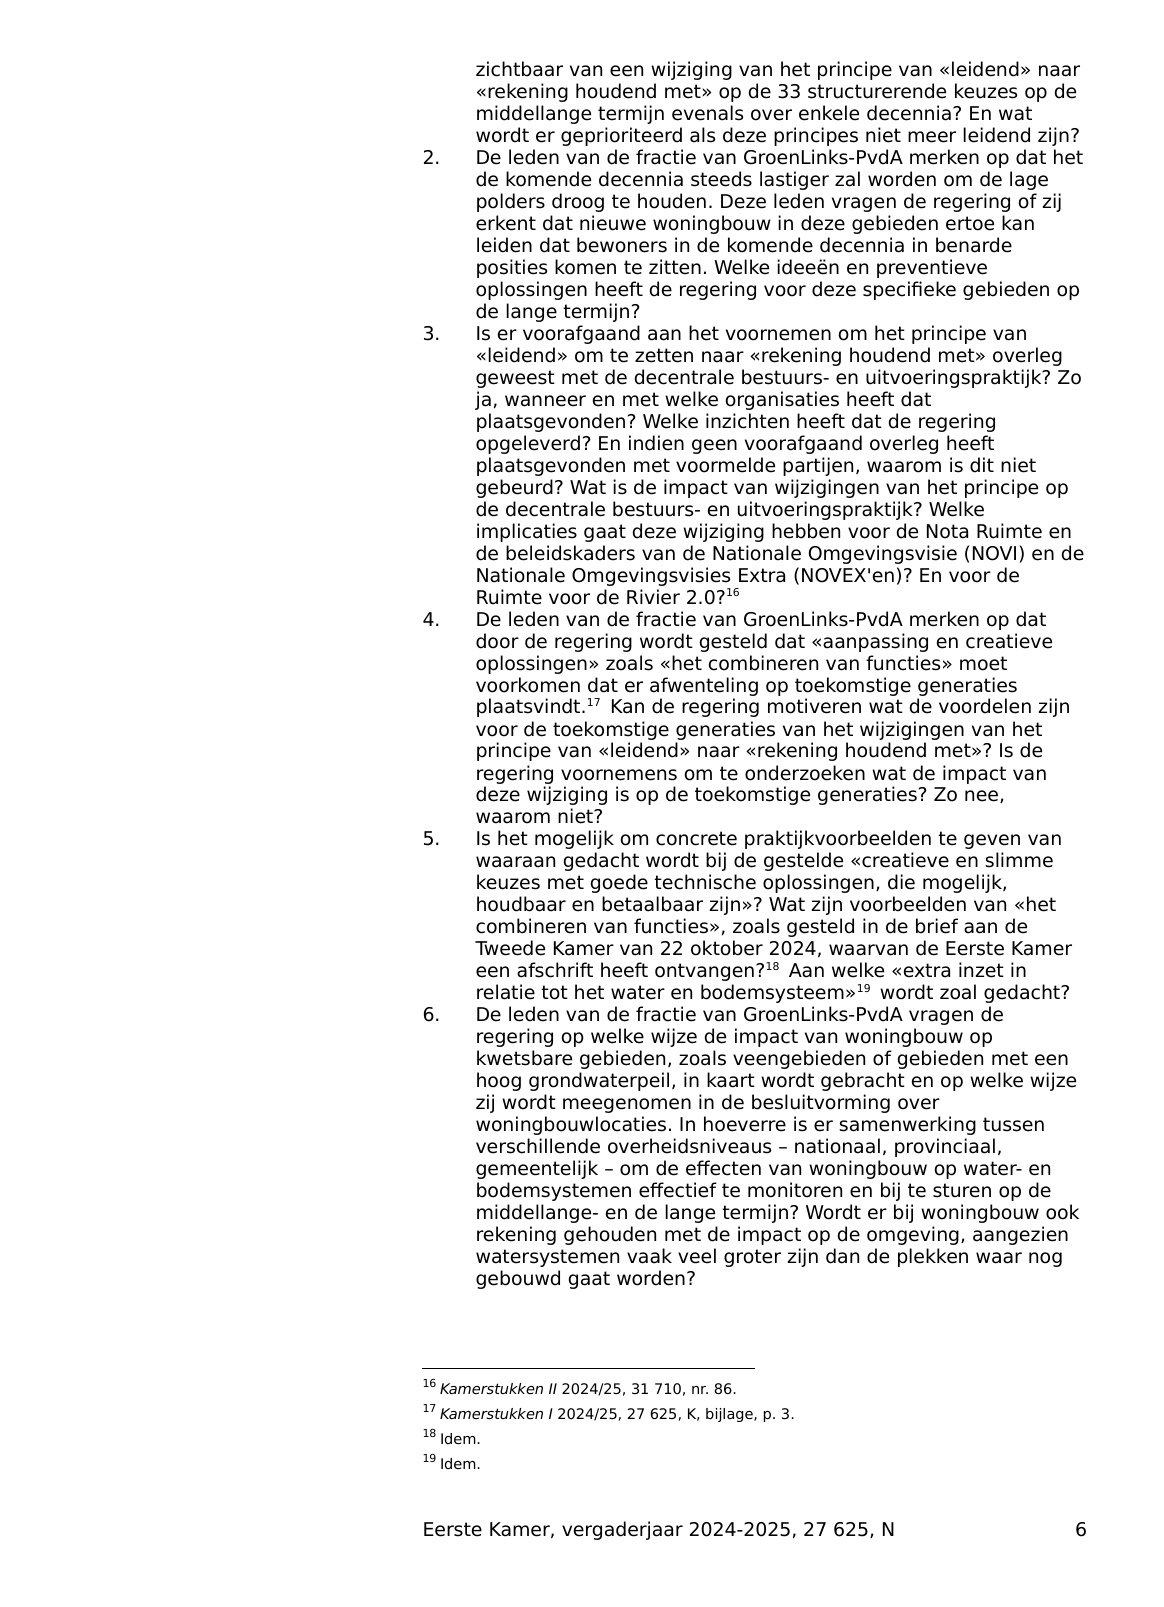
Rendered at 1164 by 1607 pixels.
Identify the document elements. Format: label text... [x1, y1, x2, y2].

text zichtbaar van een wijziging van het principe van «leidend» naar «rekening houdend met» op de 33 structurerende keuzes op de middellange termijn evenals over enkele decennia? En wat wordt er geprioriteerd als deze principes niet meer leidend zijn? [422, 59, 1087, 147]
text Kamerstukken II 2024/25, 31 710, nr. 86. [422, 1377, 1087, 1399]
text Idem. [422, 1427, 1087, 1449]
text Kamerstukken I 2024/25, 27 625, K, bijlage, p. 3. [422, 1402, 1087, 1424]
text 2. De leden van de fractie van GroenLinks-PvdA merken op dat het de komende decennia steeds lastiger zal worden om de lage polders droog te houden. Deze leden vragen de regering of zij erkent dat nieuwe woningbouw in deze gebieden ertoe kan leiden dat bewoners in de komende decennia in benarde posities komen te zitten. Welke ideeën en preventieve oplossingen heeft de regering voor deze specifieke gebieden op de lange termijn? [422, 147, 1087, 323]
text Idem. [422, 1452, 1087, 1474]
text 6. De leden van de fractie van GroenLinks-PvdA vragen de regering op welke wijze de impact van woningbouw op kwetsbare gebieden, zoals veengebieden of gebieden met een hoog grondwaterpeil, in kaart wordt gebracht en op welke wijze zij wordt meegenomen in de besluitvorming over woningbouwlocaties. In hoeverre is er samenwerking tussen verschillende overheidsniveaus – nationaal, provinciaal, gemeentelijk – om de effecten van woningbouw op water- en bodemsystemen effectief te monitoren en bij te sturen op de middellange- en de lange termijn? Wordt er bij woningbouw ook rekening gehouden met de impact op de omgeving, aangezien watersystemen vaak veel groter zijn dan de plekken waar nog gebouwd gaat worden? [422, 1004, 1087, 1290]
text 4. De leden van de fractie van GroenLinks-PvdA merken op dat door de regering wordt gesteld dat «aanpassing en creatieve oplossingen» zoals «het combineren van functies» moet voorkomen dat er afwenteling op toekomstige generaties plaatsvindt. Kan de regering motiveren wat de voordelen zijn voor de toekomstige generaties van het wijzigingen van het principe van «leidend» naar «rekening houdend met»? Is de regering voornemens om te onderzoeken wat de impact van deze wijziging is op de toekomstige generaties? Zo nee, waarom niet? [422, 608, 1087, 828]
text 3. Is er voorafgaand aan het voornemen om het principe van «leidend» om te zetten naar «rekening houdend met» overleg geweest met de decentrale bestuurs- en uitvoeringspraktijk? Zo ja, wanneer en met welke organisaties heeft dat plaatsgevonden? Welke inzichten heeft dat de regering opgeleverd? En indien geen voorafgaand overleg heeft plaatsgevonden met voormelde partijen, waarom is dit niet gebeurd? Wat is de impact van wijzigingen van het principe op de decentrale bestuurs- en uitvoeringspraktijk? Welke implicaties gaat deze wijziging hebben voor de Nota Ruimte en de beleidskaders van de Nationale Omgevingsvisie (NOVI) en de Nationale Omgevingsvisies Extra (NOVEX'en)? En voor de Ruimte voor de Rivier 2.0? [422, 323, 1087, 608]
text 5. Is het mogelijk om concrete praktijkvoorbeelden te geven van waaraan gedacht wordt bij de gestelde «creatieve en slimme keuzes met goede technische oplossingen, die mogelijk, houdbaar en betaalbaar zijn»? Wat zijn voorbeelden van «het combineren van functies», zoals gesteld in de brief aan de Tweede Kamer van 22 oktober 2024, waarvan de Eerste Kamer een afschrift heeft ontvangen? Aan welke «extra inzet in relatie tot het water en bodemsysteem» wordt zoal gedacht? [422, 828, 1087, 1004]
